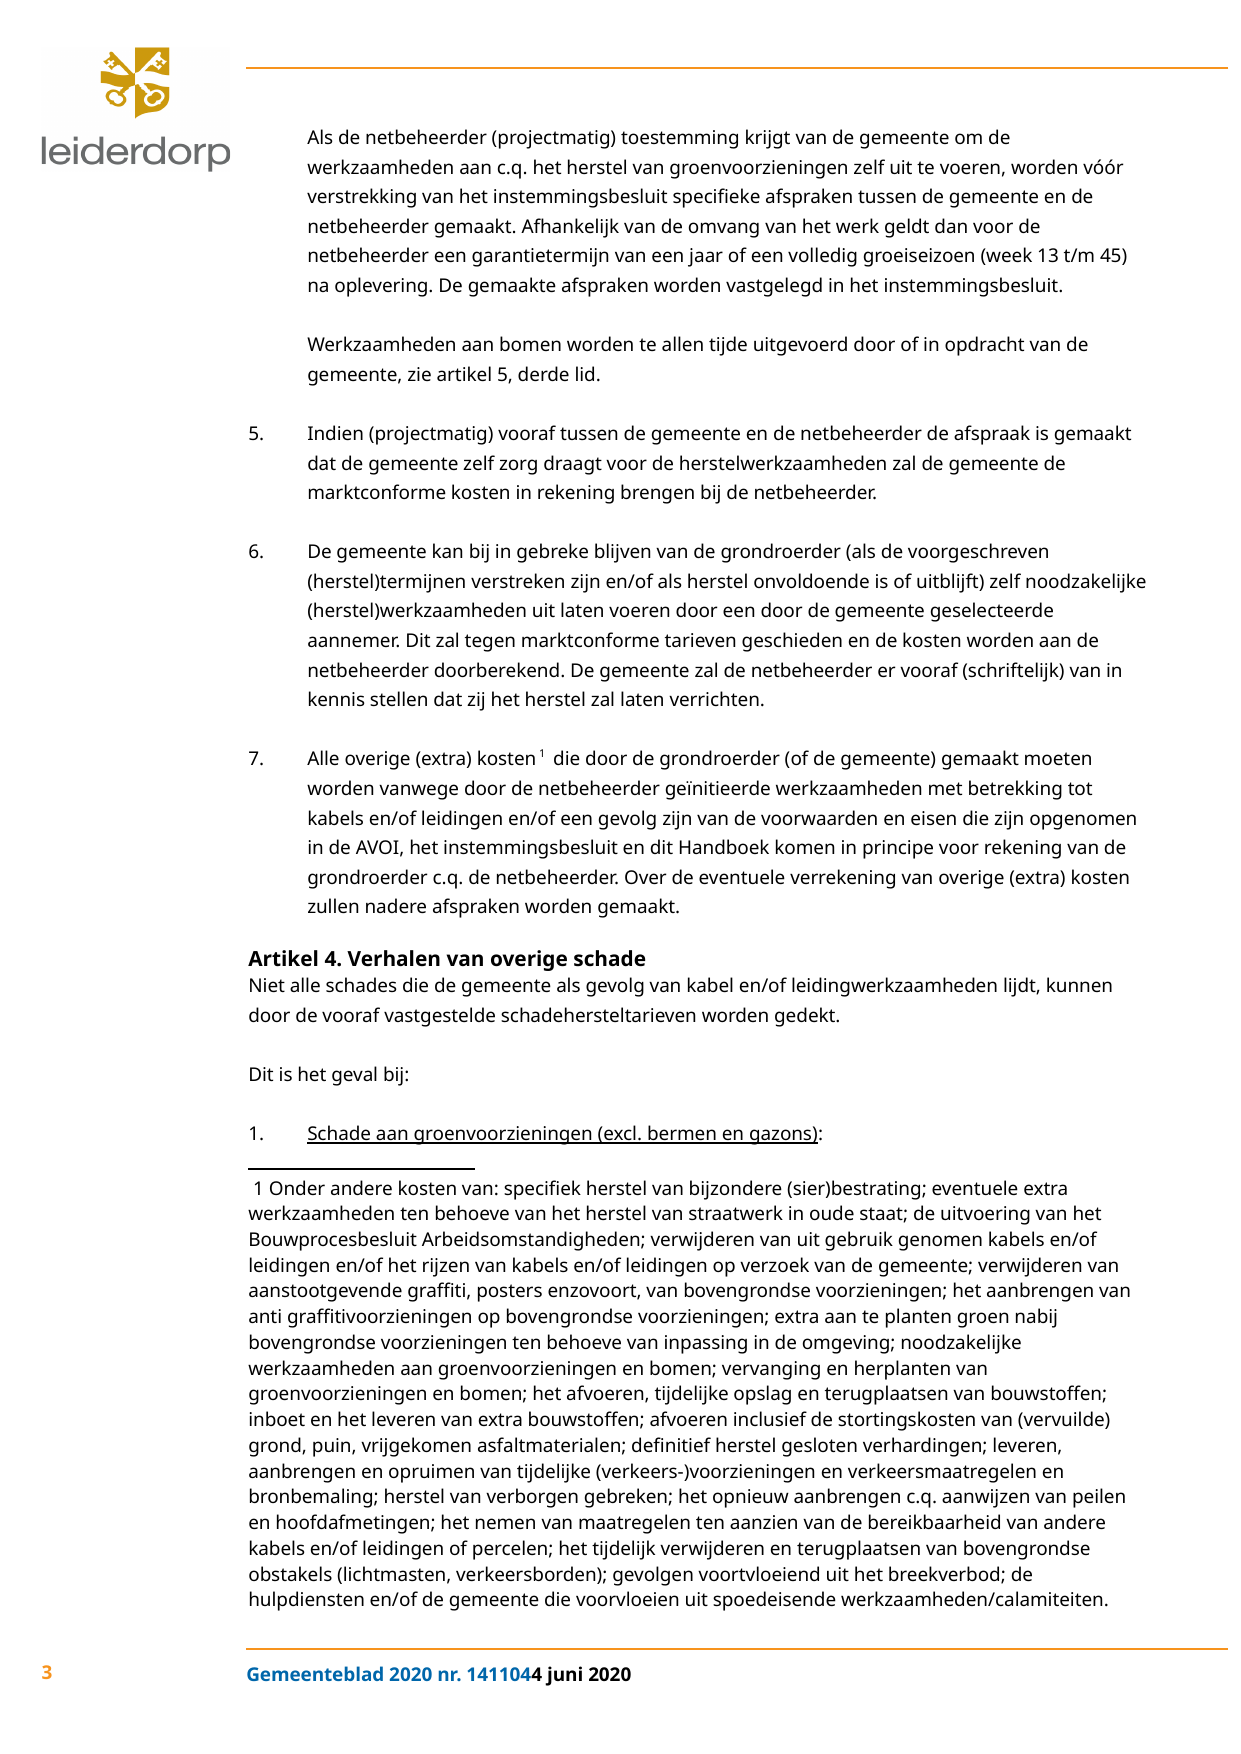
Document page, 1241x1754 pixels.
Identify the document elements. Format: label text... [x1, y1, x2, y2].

list De gemeente kan bij in gebreke blijven van de grondroerder (als de voorgeschreven (herstel)termijnen verstreken zijn en/of als herstel onvoldoende is of uitblijft) zelf noodzakelijke (herstel)werkzaamheden uit laten voeren door een door de gemeente geselecteerde aannemer. Dit zal tegen marktconforme tarieven geschieden en de kosten worden aan de netbeheerder doorberekend. De gemeente zal de netbeheerder er vooraf (schriftelijk) van in kennis stellen dat zij het herstel zal laten verrichten. [248, 538, 1152, 712]
list Indien (projectmatig) vooraf tussen de gemeente en de netbeheerder de afspraak is gemaakt dat de gemeente zelf zorg draagt voor de herstelwerkzaamheden zal de gemeente de marktconforme kosten in rekening brengen bij de netbeheerder. [248, 420, 1152, 505]
list Schade aan groenvoorzieningen (excl. bermen en gazons): [248, 1120, 1152, 1146]
list Werkzaamheden aan bomen worden te allen tijde uitgevoerd door of in opdracht van de gemeente, zie artikel 5, derde lid. [248, 331, 1152, 387]
picture [41, 47, 231, 172]
list Onder andere kosten van: specifiek herstel van bijzondere (sier)bestrating; eventuele extra werkzaamheden ten behoeve van het herstel van straatwerk in oude staat; de uitvoering van het Bouwprocesbesluit Arbeidsomstandigheden; verwijderen van uit gebruik genomen kabels en/of leidingen en/of het rijzen van kabels en/of leidingen op verzoek van de gemeente; verwijderen van aanstootgevende graffiti, posters enzovoort, van bovengrondse voorzieningen; het aanbrengen van anti graffitivoorzieningen op bovengrondse voorzieningen; extra aan te planten groen nabij bovengrondse voorzieningen ten behoeve van inpassing in de omgeving; noodzakelijke werkzaamheden aan groenvoorzieningen en bomen; vervanging en herplanten van groenvoorzieningen en bomen; het afvoeren, tijdelijke opslag en terugplaatsen van bouwstoffen; inboet en het leveren van extra bouwstoffen; afvoeren inclusief de stortingskosten van (vervuilde) grond, puin, vrijgekomen asfaltmaterialen; definitief herstel gesloten verhardingen; leveren, aanbrengen en opruimen van tijdelijke (verkeers-)voorzieningen en verkeersmaatregelen en bronbemaling; herstel van verborgen gebreken; het opnieuw aanbrengen c.q. aanwijzen van peilen en hoofdafmetingen; het nemen van maatregelen ten aanzien van de bereikbaarheid van andere kabels en/of leidingen of percelen; het tijdelijk verwijderen en terugplaatsen van bovengrondse obstakels (lichtmasten, verkeersborden); gevolgen voortvloeiend uit het breekverbod; de hulpdiensten en/of de gemeente die voorvloeien uit spoedeisende werkzaamheden/calamiteiten. [248, 1175, 1152, 1612]
list Als de netbeheerder (projectmatig) toestemming krijgt van de gemeente om de werkzaamheden aan c.q. het herstel van groenvoorzieningen zelf uit te voeren, worden vóór verstrekking van het instemmingsbesluit specifieke afspraken tussen de gemeente en de netbeheerder gemaakt. Afhankelijk van de omvang van het werk geldt dan voor de netbeheerder een garantietermijn van een jaar of een volledig groeiseizoen (week 13 t/m 45) na oplevering. De gemaakte afspraken worden vastgelegd in het instemmingsbesluit. [248, 124, 1152, 298]
list Alle overige (extra) kosten die door de grondroerder (of de gemeente) gemaakt moeten worden vanwege door de netbeheerder geïnitieerde werkzaamheden met betrekking tot kabels en/of leidingen en/of een gevolg zijn van de voorwaarden en eisen die zijn opgenomen in de AVOI, het instemmingsbesluit en dit Handboek komen in principe voor rekening van de grondroerder c.q. de netbeheerder. Over de eventuele verrekening van overige (extra) kosten zullen nadere afspraken worden gemaakt. [248, 746, 1152, 919]
text Artikel 4. Verhalen van overige schade [248, 944, 1152, 972]
text Dit is het geval bij: [248, 1061, 1152, 1087]
text Niet alle schades die de gemeente als gevolg van kabel en/of leidingwerkzaamheden lijdt, kunnen door de vooraf vastgestelde schadehersteltarieven worden gedekt. [248, 972, 1152, 1028]
